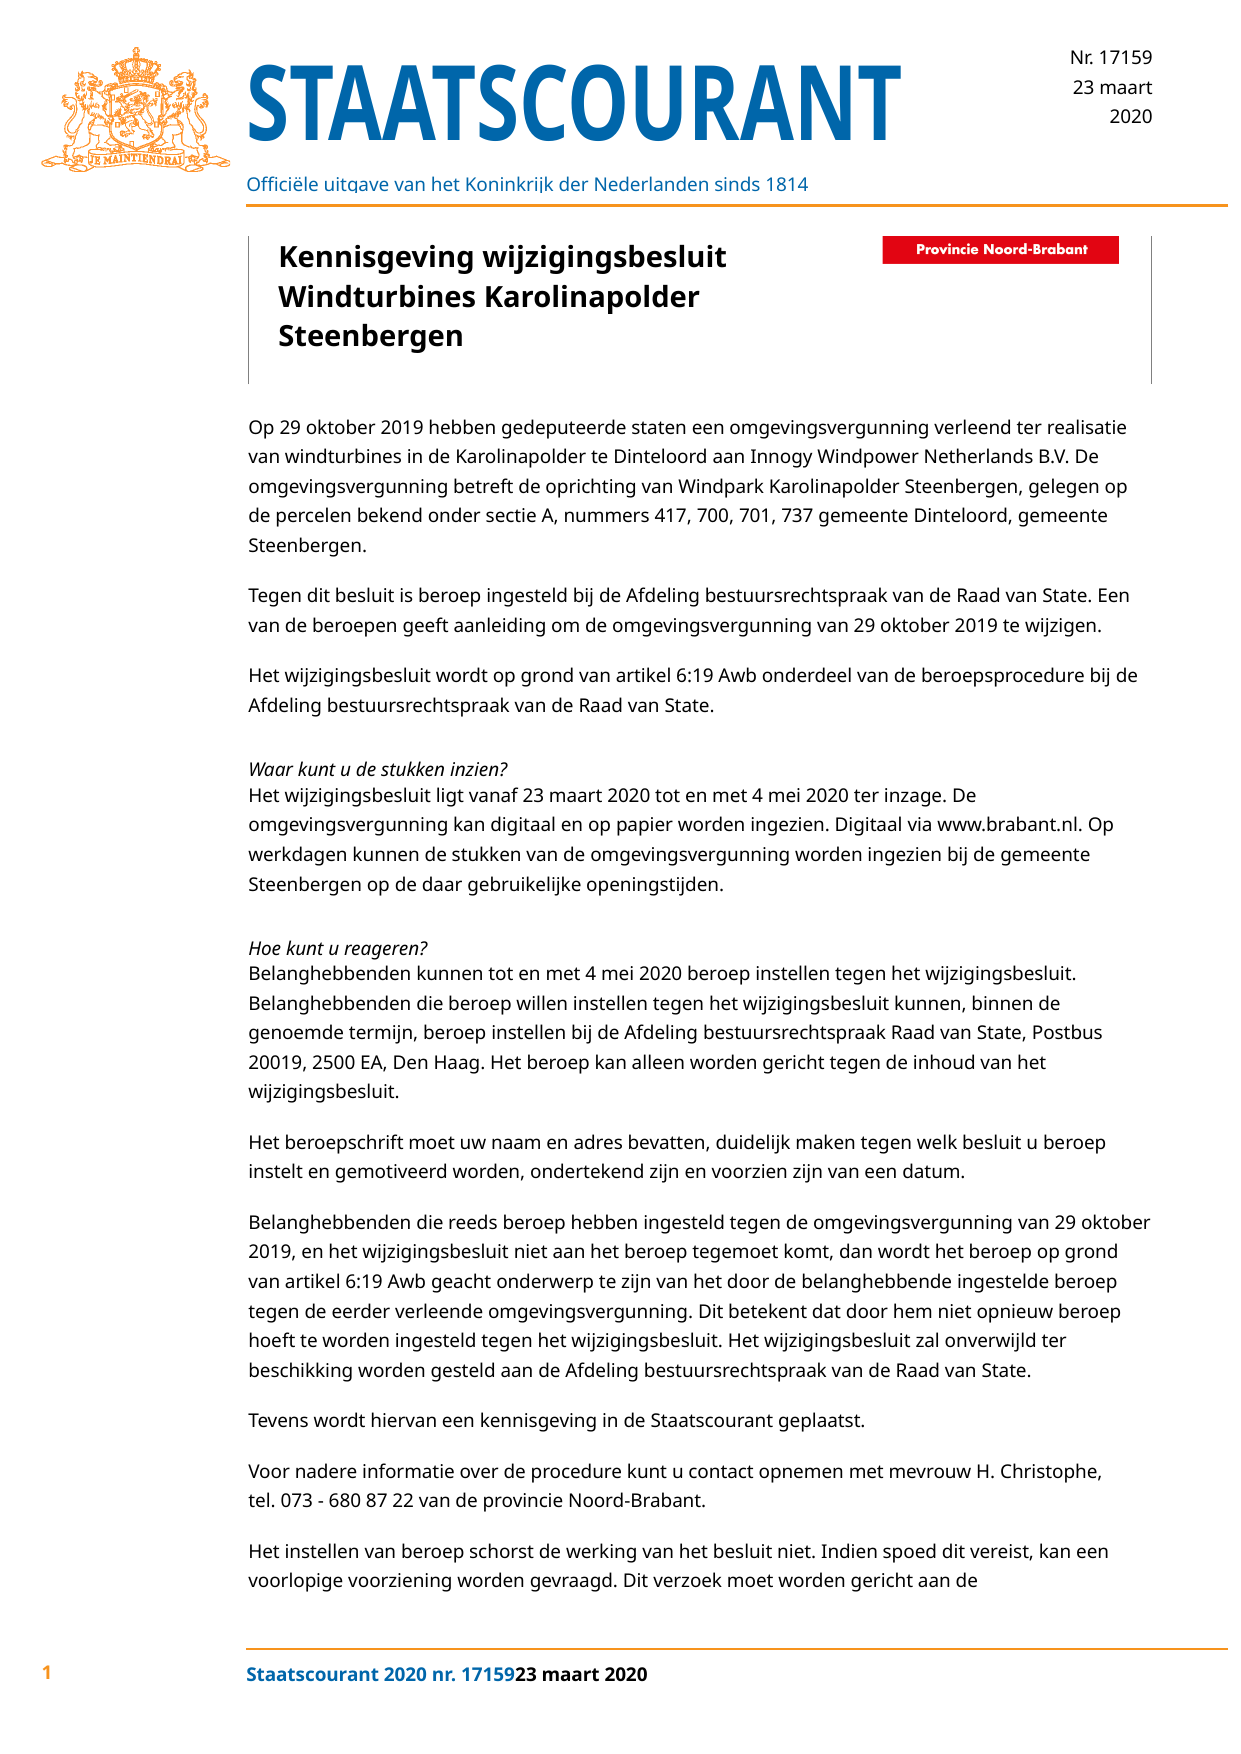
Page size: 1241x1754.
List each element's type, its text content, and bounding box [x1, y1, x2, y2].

text Het beroepschrift moet uw naam en adres bevatten, duidelijk maken tegen welk besluit u beroep instelt en gemotiveerd worden, ondertekend zijn en voorzien zijn van een datum. [248, 1129, 1152, 1184]
text Voor nadere informatie over de procedure kunt u contact opnemen met mevrouw H. Christophe, tel. 073 - 680 87 22 van de provincie Noord-Brabant. [248, 1458, 1152, 1513]
text Het wijzigingsbesluit ligt vanaf 23 maart 2020 tot en met 4 mei 2020 ter inzage. De omgevingsvergunning kan digitaal en op papier worden ingezien. Digitaal via www.brabant.nl. Op werkdagen kunnen de stukken van de omgevingsvergunning worden ingezien bij de gemeente Steenbergen op de daar gebruikelijke openingstijden. [248, 782, 1152, 896]
table_header Kennisgeving wijzigingsbesluit Windturbines Karolinapolder Steenbergen [249, 236, 850, 384]
text Op 29 oktober 2019 hebben gedeputeerde staten een omgevingsvergunning verleend ter realisatie van windturbines in de Karolinapolder te Dinteloord aan Innogy Windpower Netherlands B.V. De omgevingsvergunning betreft de oprichting van Windpark Karolinapolder Steenbergen, gelegen op de percelen bekend onder sectie A, nummers 417, 700, 701, 737 gemeente Dinteloord, gemeente Steenbergen. [248, 414, 1152, 558]
picture [41, 47, 231, 172]
picture [882, 236, 1119, 264]
text Belanghebbenden kunnen tot en met 4 mei 2020 beroep instellen tegen het wijzigingsbesluit. Belanghebbenden die beroep willen instellen tegen het wijzigingsbesluit kunnen, binnen de genoemde termijn, beroep instellen bij de Afdeling bestuursrechtspraak Raad van State, Postbus 20019, 2500 EA, Den Haag. Het beroep kan alleen worden gericht tegen de inhoud van het wijzigingsbesluit. [248, 960, 1152, 1104]
text Het instellen van beroep schorst de werking van het besluit niet. Indien spoed dit vereist, kan een voorlopige voorziening worden gevraagd. Dit verzoek moet worden gericht aan de [248, 1538, 1152, 1593]
text Waar kunt u de stukken inzien? [248, 756, 1152, 782]
text Het wijzigingsbesluit wordt op grond van artikel 6:19 Awb onderdeel van de beroepsprocedure bij de Afdeling bestuursrechtspraak van de Raad van State. [248, 663, 1152, 718]
text Tegen dit besluit is beroep ingesteld bij de Afdeling bestuursrechtspraak van de Raad van State. Een van de beroepen geeft aanleiding om de omgevingsvergunning van 29 oktober 2019 te wijzigen. [248, 583, 1152, 638]
table_header [1119, 236, 1151, 263]
text Tevens wordt hiervan een kennisgeving in de Staatscourant geplaatst. [248, 1407, 1152, 1433]
text Hoe kunt u reageren? [248, 935, 1152, 960]
table_header [850, 236, 882, 263]
table_header [850, 264, 1151, 384]
text Belanghebbenden die reeds beroep hebben ingesteld tegen de omgevingsvergunning van 29 oktober 2019, en het wijzigingsbesluit niet aan het beroep tegemoet komt, dan wordt het beroep op grond van artikel 6:19 Awb geacht onderwerp te zijn van het door de belanghebbende ingestelde beroep tegen de eerder verleende omgevingsvergunning. Dit betekent dat door hem niet opnieuw beroep hoeft te worden ingesteld tegen het wijzigingsbesluit. Het wijzigingsbesluit zal onverwijld ter beschikking worden gesteld aan de Afdeling bestuursrechtspraak van de Raad van State. [248, 1209, 1152, 1383]
